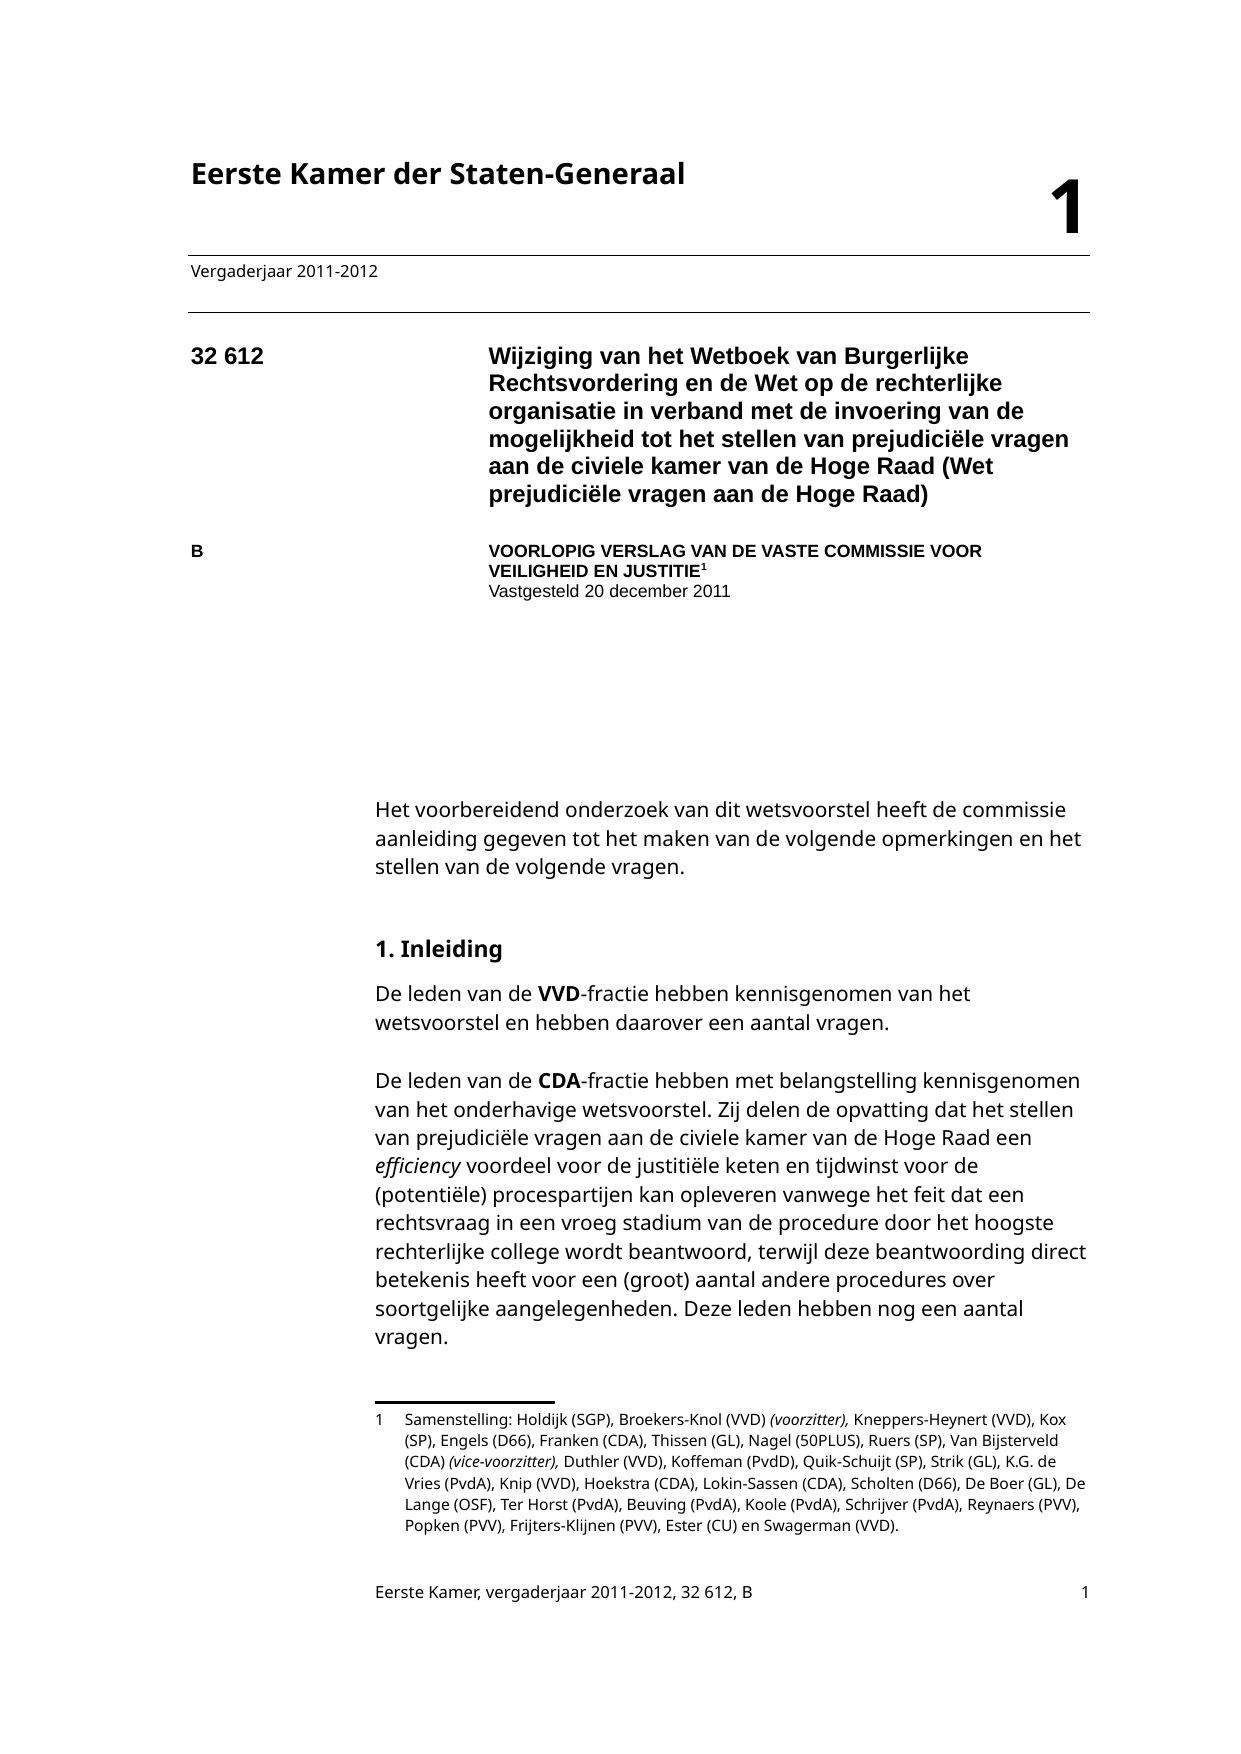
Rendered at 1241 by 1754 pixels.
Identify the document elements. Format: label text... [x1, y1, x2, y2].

table_cell Vergaderjaar 2011-2012 [188, 256, 485, 312]
table_cell Wijziging van het Wetboek van Burgerlijke Rechtsvordering en de Wet op de rechterlijke organisatie in verband met de invoering van de mogelijkheid tot het stellen van prejudiciële vragen aan de civiele kamer van de Hoge Raad (Wet prejudiciële vragen aan de Hoge Raad) [485, 339, 1090, 537]
table_header Eerste Kamer der Staten-Generaal [188, 150, 909, 255]
table_cell B [188, 538, 485, 677]
text De leden van de VVD-fractie hebben kennisgenomen van het wetsvoorstel en hebben daarover een aantal vragen. [375, 979, 1090, 1036]
table_cell [485, 256, 1090, 312]
text De leden van de CDA-fractie hebben met belangstelling kennisgenomen van het onderhavige wetsvoorstel. Zij delen de opvatting dat het stellen van prejudiciële vragen aan de civiele kamer van de Hoge Raad een efficiency voordeel voor de justitiële keten en tijdwinst voor de (potentiële) procespartijen kan opleveren vanwege het feit dat een rechtsvraag in een vroeg stadium van de procedure door het hoogste rechterlijke college wordt beantwoord, terwijl deze beantwoording direct betekenis heeft voor een (groot) aantal andere procedures over soortgelijke aangelegenheden. Deze leden hebben nog een aantal vragen. [375, 1066, 1090, 1351]
table_cell 32 612 [188, 339, 485, 537]
table_cell VOORLOPIG VERSLAG VAN DE VASTE COMMISSIE VOOR VEILIGHEID EN JUSTITIE Vastgesteld 20 december 2011 [485, 538, 1090, 677]
table_cell [485, 313, 1090, 339]
text Het voorbereidend onderzoek van dit wetsvoorstel heeft de commissie aanleiding gegeven tot het maken van de volgende opmerkingen en het stellen van de volgende vragen. [375, 795, 1090, 881]
table_header 1 [910, 150, 1090, 255]
subtitle 1. Inleiding [375, 933, 1090, 964]
table_cell [188, 313, 485, 339]
